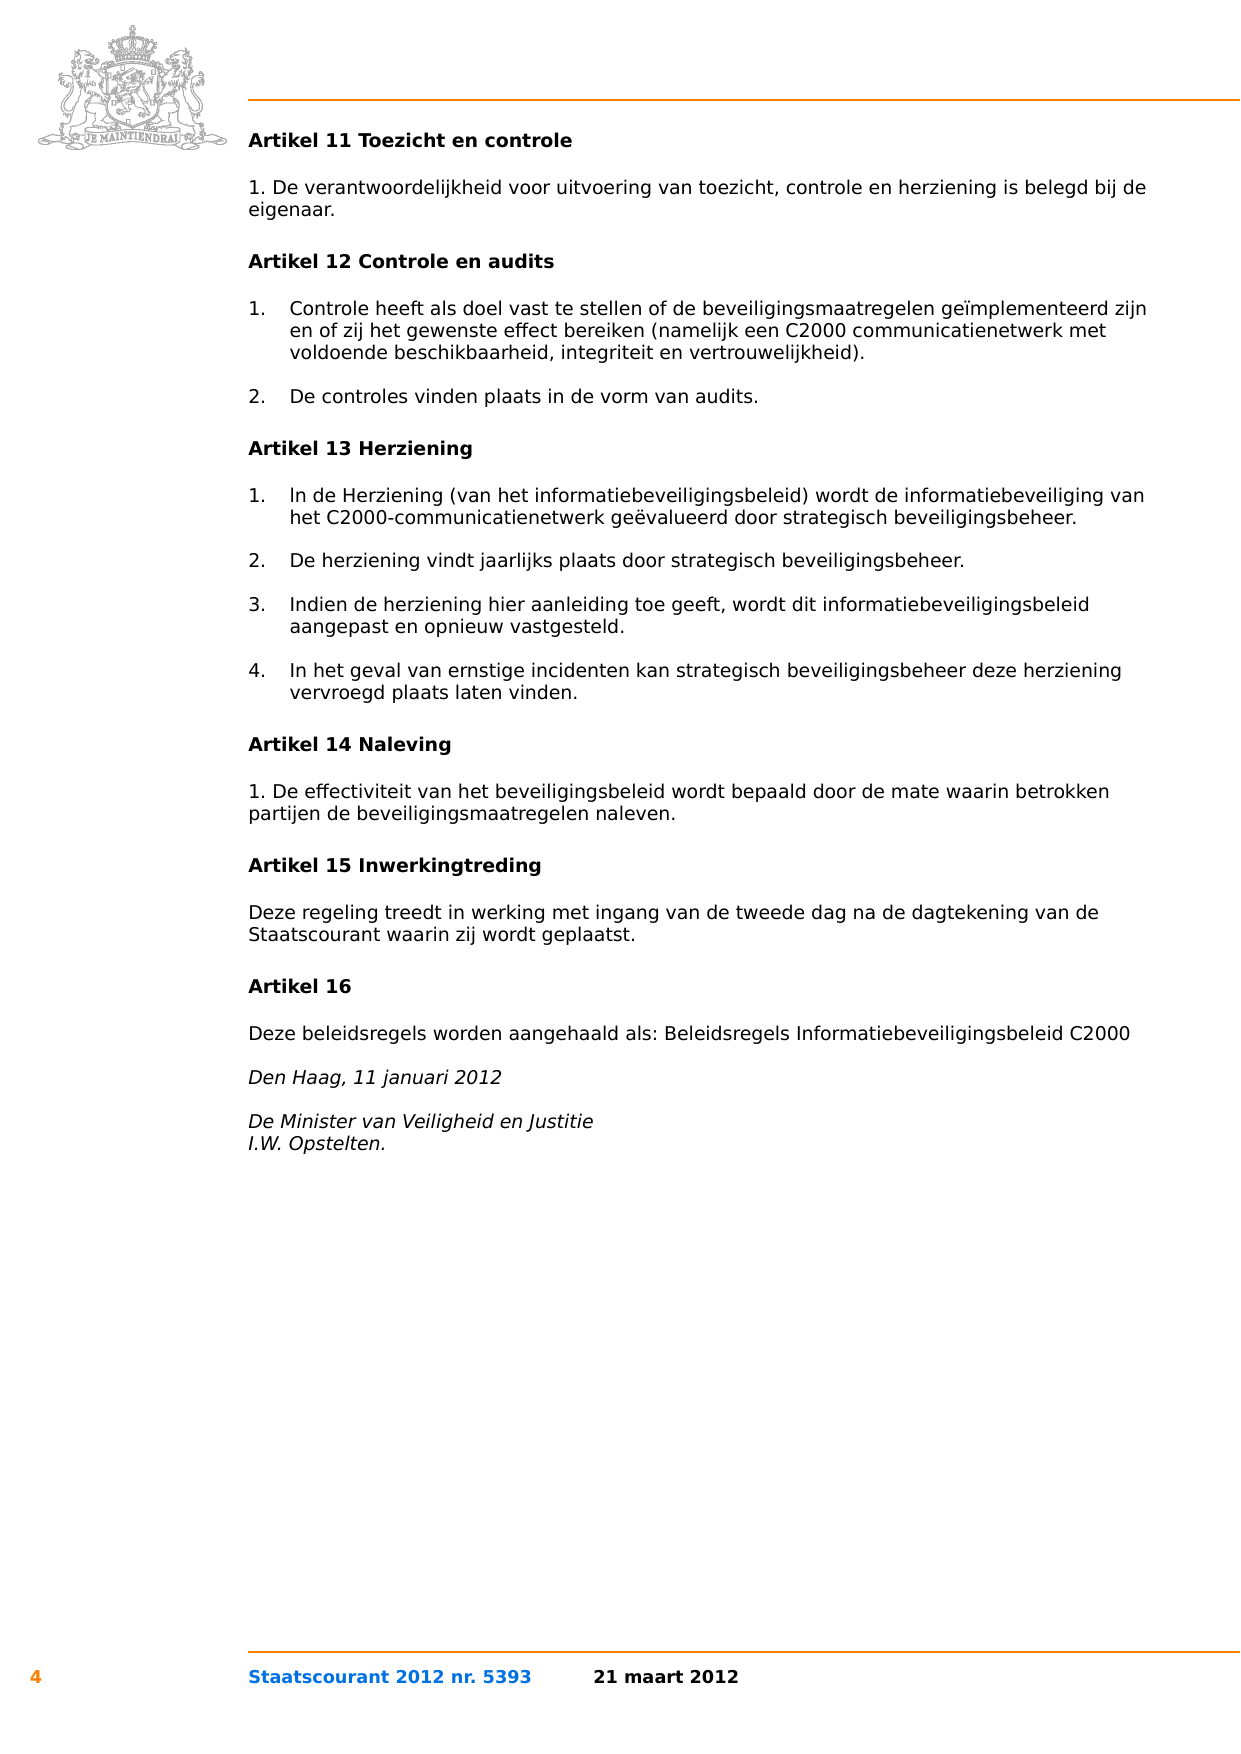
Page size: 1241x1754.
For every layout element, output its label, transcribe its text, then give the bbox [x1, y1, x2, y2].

subtitle Artikel 14 Naleving [248, 734, 1163, 756]
subtitle Artikel 11 Toezicht en controle [248, 130, 1163, 152]
text Deze regeling treedt in werking met ingang van de tweede dag na de dagtekening van de Staatscourant waarin zij wordt geplaatst. [248, 902, 1163, 946]
text 1. De effectiviteit van het beveiligingsbeleid wordt bepaald door de mate waarin betrokken partijen de beveiligingsmaatregelen naleven. [248, 781, 1163, 825]
text 2. De herziening vindt jaarlijks plaats door strategisch beveiligingsbeheer. [248, 550, 1163, 572]
text 2. De controles vinden plaats in de vorm van audits. [248, 386, 1163, 408]
text 1. Controle heeft als doel vast te stellen of de beveiligingsmaatregelen geïmplementeerd zijn en of zij het gewenste effect bereiken (namelijk een C2000 communicatienetwerk met voldoende beschikbaarheid, integriteit en vertrouwelijkheid). [248, 298, 1163, 364]
text Den Haag, 11 januari 2012 [248, 1067, 1163, 1089]
subtitle Artikel 12 Controle en audits [248, 251, 1163, 273]
text 1. ln de Herziening (van het informatiebeveiligingsbeleid) wordt de informatiebeveiliging van het C2000-communicatienetwerk geëvalueerd door strategisch beveiligingsbeheer. [248, 484, 1163, 528]
subtitle Artikel 15 Inwerkingtreding [248, 855, 1163, 877]
text De Minister van Veiligheid en Justitie I.W. Opstelten. [248, 1111, 1163, 1154]
text Deze beleidsregels worden aangehaald als: Beleidsregels Informatiebeveiligingsbeleid C2000 [248, 1023, 1163, 1045]
text 3. Indien de herziening hier aanleiding toe geeft, wordt dit informatiebeveiligingsbeleid aangepast en opnieuw vastgesteld. [248, 594, 1163, 638]
subtitle Artikel 13 Herziening [248, 438, 1163, 459]
text 4. In het geval van ernstige incidenten kan strategisch beveiligingsbeheer deze herziening vervroegd plaats laten vinden. [248, 660, 1163, 704]
subtitle Artikel 16 [248, 976, 1163, 998]
text 1. De verantwoordelijkheid voor uitvoering van toezicht, controle en herziening is belegd bij de eigenaar. [248, 177, 1163, 221]
picture [38, 25, 227, 150]
